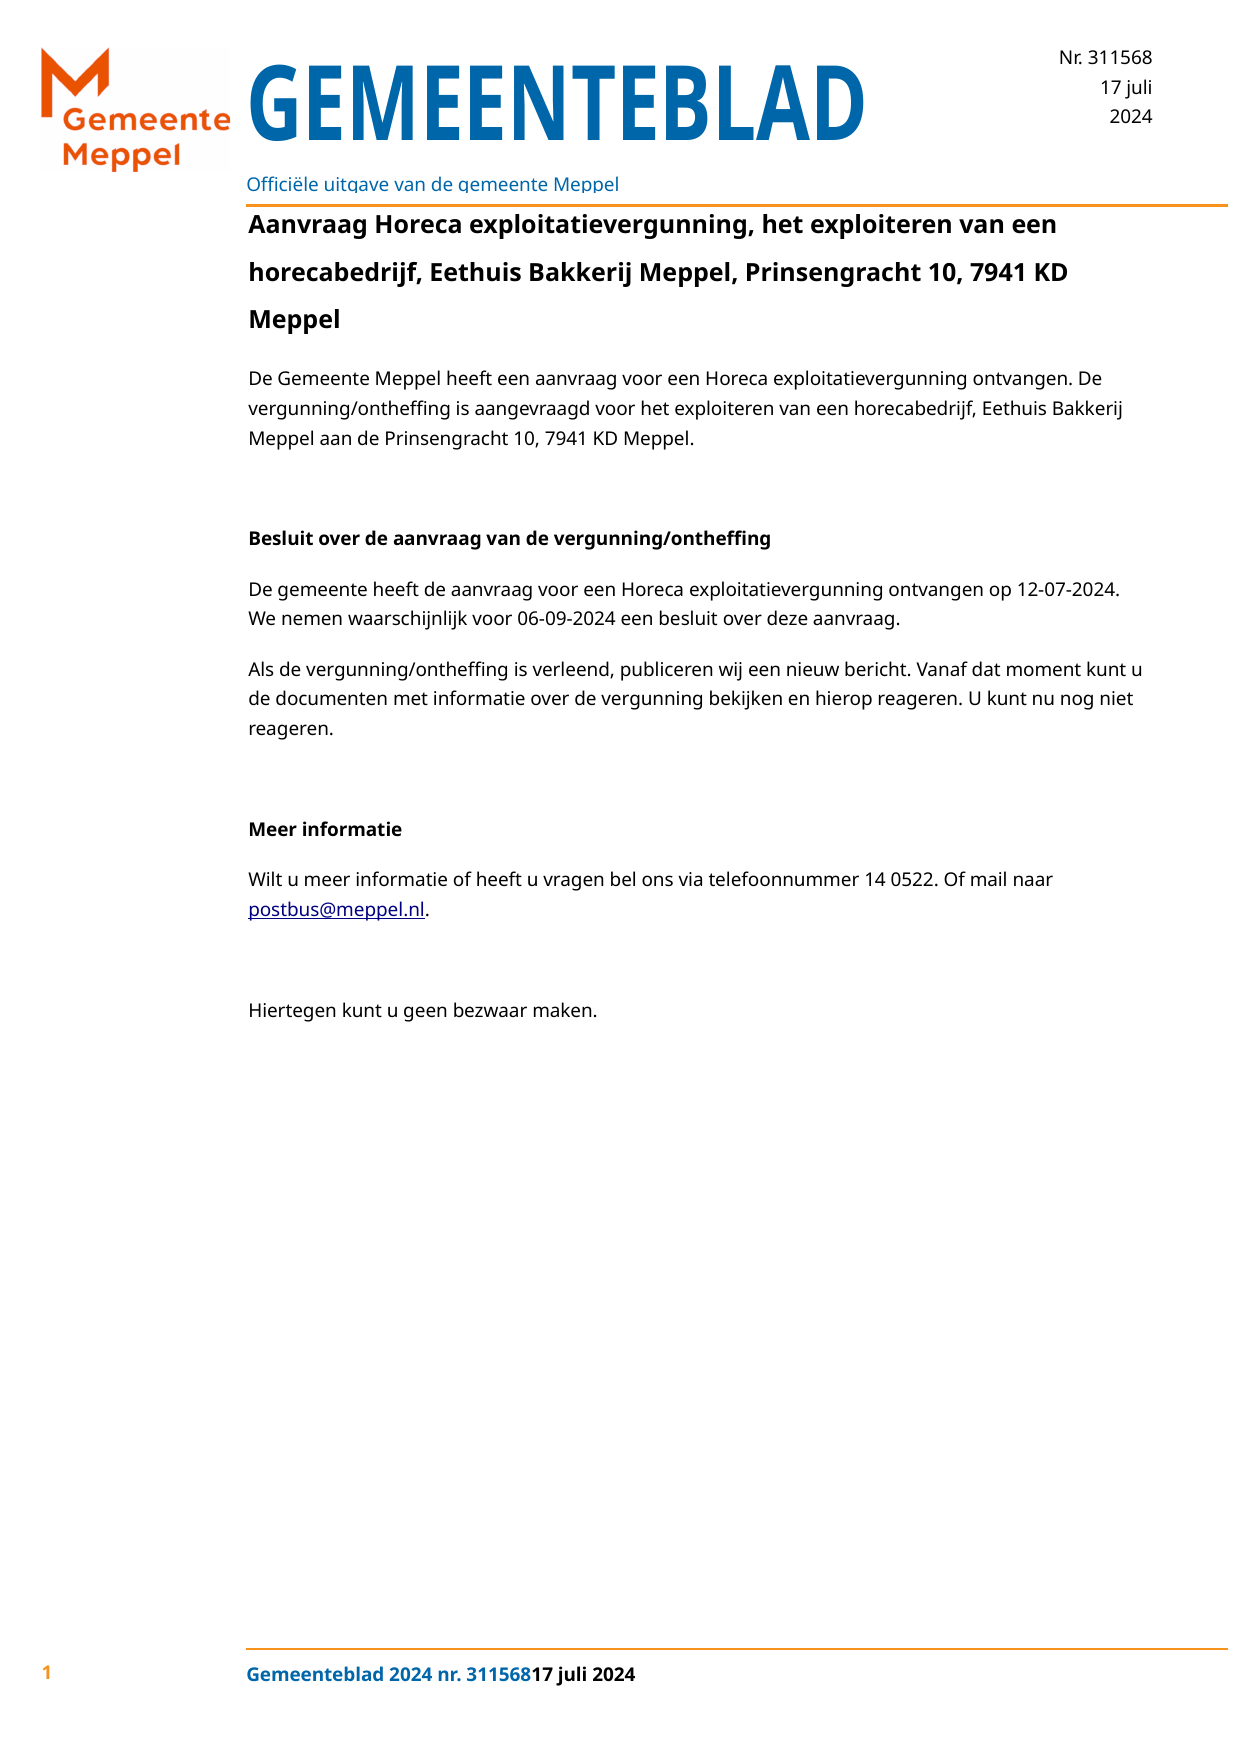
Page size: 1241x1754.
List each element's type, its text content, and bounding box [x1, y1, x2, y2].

text Meer informatie [248, 816, 1152, 842]
text Hiertegen kunt u geen bezwaar maken. [248, 997, 1152, 1022]
text De Gemeente Meppel heeft een aanvraag voor een Horeca exploitatievergunning ontvangen. De vergunning/ontheffing is aangevraagd voor het exploiteren van een horecabedrijf, Eethuis Bakkerij Meppel aan de Prinsengracht 10, 7941 KD Meppel. [248, 366, 1152, 450]
text De gemeente heeft de aanvraag voor een Horeca exploitatievergunning ontvangen op 12-07-2024. We nemen waarschijnlijk voor 06-09-2024 een besluit over deze aanvraag. [248, 576, 1152, 631]
text Als de vergunning/ontheffing is verleend, publiceren wij een nieuw bericht. Vanaf dat moment kunt u de documenten met informatie over de vergunning bekijken en hierop reageren. U kunt nu nog niet reageren. [248, 656, 1152, 741]
text Aanvraag Horeca exploitatievergunning, het exploiteren van een horecabedrijf, Eethuis Bakkerij Meppel, Prinsengracht 10, 7941 KD Meppel [248, 207, 1152, 336]
text Wilt u meer informatie of heeft u vragen bel ons via telefoonnummer 14 0522. Of mail naar postbus@meppel.nl. [248, 866, 1152, 922]
text Besluit over de aanvraag van de vergunning/ontheffing [248, 526, 1152, 551]
picture [41, 47, 231, 172]
